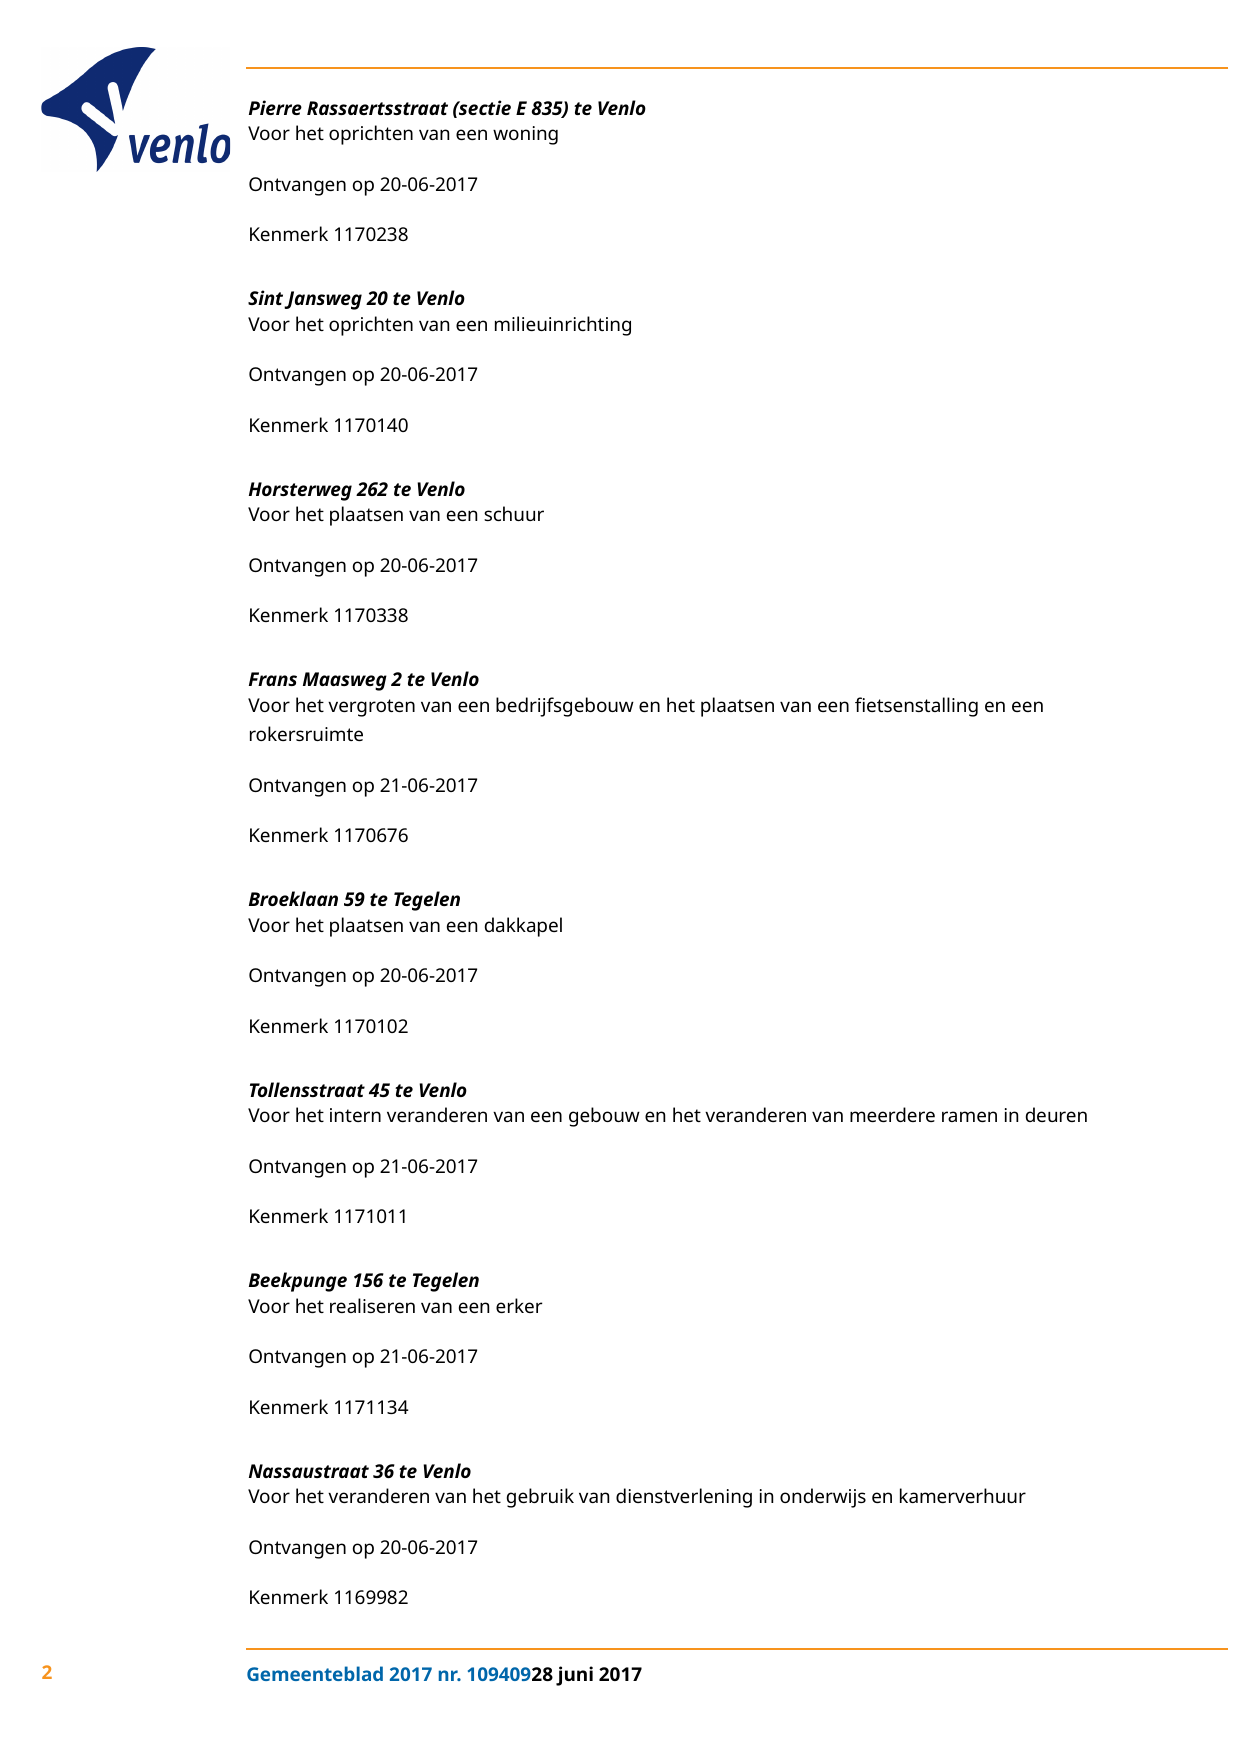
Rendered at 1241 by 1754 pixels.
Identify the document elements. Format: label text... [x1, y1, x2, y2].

text Nassaustraat 36 te Venlo [248, 1458, 1152, 1484]
text Sint Jansweg 20 te Venlo [248, 285, 1152, 311]
text Voor het intern veranderen van een gebouw en het veranderen van meerdere ramen in deuren [248, 1103, 1152, 1128]
text Ontvangen op 21-06-2017 [248, 1153, 1152, 1179]
text Voor het plaatsen van een schuur [248, 502, 1152, 527]
text Ontvangen op 21-06-2017 [248, 1344, 1152, 1369]
text Voor het oprichten van een milieuinrichting [248, 311, 1152, 337]
text Kenmerk 1170102 [248, 1013, 1152, 1039]
text Ontvangen op 20-06-2017 [248, 1534, 1152, 1560]
text Pierre Rassaertsstraat (sectie E 835) te Venlo [248, 95, 1152, 121]
text Voor het oprichten van een woning [248, 121, 1152, 146]
text Horsterweg 262 te Venlo [248, 476, 1152, 502]
text Ontvangen op 20-06-2017 [248, 552, 1152, 578]
text Tollensstraat 45 te Venlo [248, 1077, 1152, 1103]
picture [41, 47, 231, 172]
text Ontvangen op 20-06-2017 [248, 361, 1152, 387]
text Kenmerk 1170676 [248, 822, 1152, 848]
text Voor het vergroten van een bedrijfsgebouw en het plaatsen van een fietsenstalling en een rokersruimte [248, 692, 1152, 747]
text Frans Maasweg 2 te Venlo [248, 666, 1152, 692]
text Ontvangen op 20-06-2017 [248, 171, 1152, 197]
text Ontvangen op 20-06-2017 [248, 963, 1152, 988]
text Voor het realiseren van een erker [248, 1293, 1152, 1319]
text Ontvangen op 21-06-2017 [248, 772, 1152, 798]
text Kenmerk 1170140 [248, 412, 1152, 438]
text Voor het veranderen van het gebruik van dienstverlening in onderwijs en kamerverhuur [248, 1484, 1152, 1509]
text Kenmerk 1171011 [248, 1203, 1152, 1229]
text Beekpunge 156 te Tegelen [248, 1267, 1152, 1293]
text Voor het plaatsen van een dakkapel [248, 912, 1152, 938]
text Kenmerk 1169982 [248, 1584, 1152, 1610]
text Kenmerk 1171134 [248, 1394, 1152, 1420]
text Kenmerk 1170338 [248, 602, 1152, 628]
text Broeklaan 59 te Tegelen [248, 886, 1152, 912]
text Kenmerk 1170238 [248, 221, 1152, 247]
